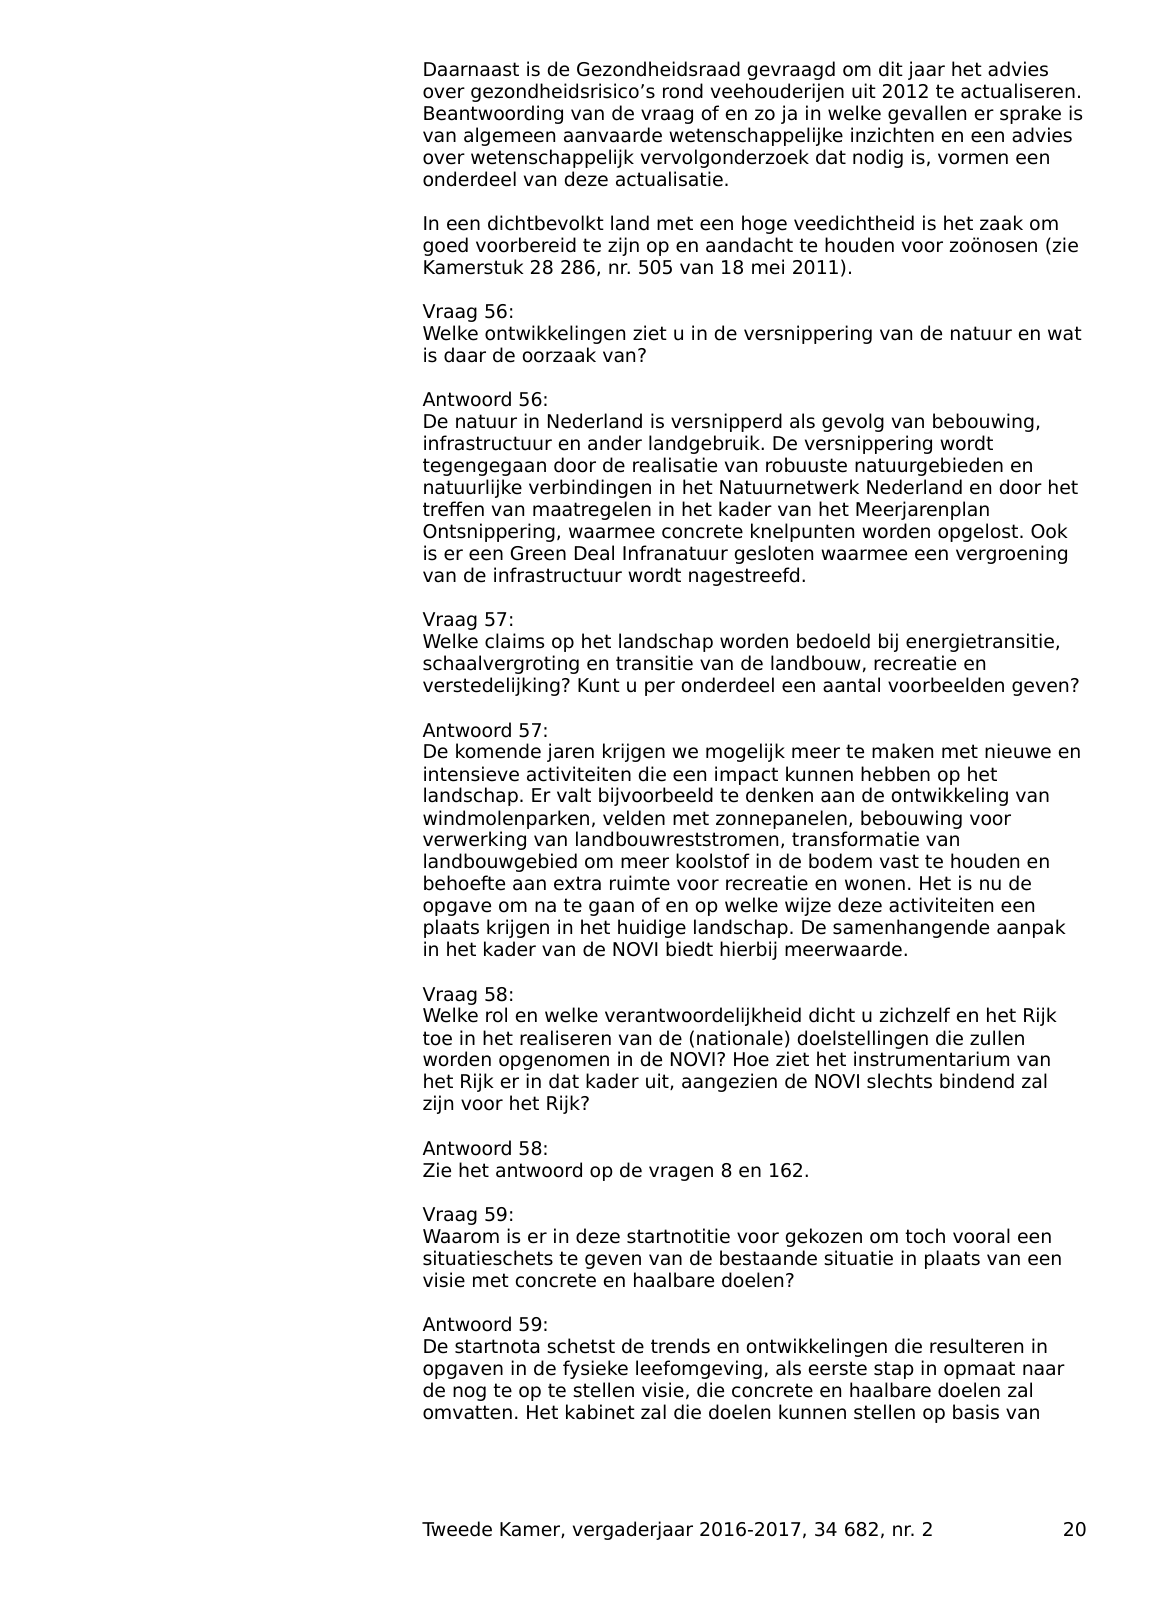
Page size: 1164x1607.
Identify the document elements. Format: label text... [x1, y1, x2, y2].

text Welke ontwikkelingen ziet u in de versnippering van de natuur en wat is daar de oorzaak van? [422, 323, 1087, 367]
text Welke claims op het landschap worden bedoeld bij energietransitie, schaalvergroting en transitie van de landbouw, recreatie en verstedelijking? Kunt u per onderdeel een aantal voorbeelden geven? [422, 631, 1087, 697]
text Antwoord 57: [422, 719, 1087, 741]
text Welke rol en welke verantwoordelijkheid dicht u zichzelf en het Rijk toe in het realiseren van de (nationale) doelstellingen die zullen worden opgenomen in de NOVI? Hoe ziet het instrumentarium van het Rijk er in dat kader uit, aangezien de NOVI slechts bindend zal zijn voor het Rijk? [422, 1005, 1087, 1115]
text De natuur in Nederland is versnipperd als gevolg van bebouwing, infrastructuur en ander landgebruik. De versnippering wordt tegengegaan door de realisatie van robuuste natuurgebieden en natuurlijke verbindingen in het Natuurnetwerk Nederland en door het treffen van maatregelen in het kader van het Meerjarenplan Ontsnippering, waarmee concrete knelpunten worden opgelost. Ook is er een Green Deal Infranatuur gesloten waarmee een vergroening van de infrastructuur wordt nagestreefd. [422, 411, 1087, 587]
text De komende jaren krijgen we mogelijk meer te maken met nieuwe en intensieve activiteiten die een impact kunnen hebben op het landschap. Er valt bijvoorbeeld te denken aan de ontwikkeling van windmolenparken, velden met zonnepanelen, bebouwing voor verwerking van landbouwreststromen, transformatie van landbouwgebied om meer koolstof in de bodem vast te houden en behoefte aan extra ruimte voor recreatie en wonen. Het is nu de opgave om na te gaan of en op welke wijze deze activiteiten een plaats krijgen in het huidige landschap. De samenhangende aanpak in het kader van de NOVI biedt hierbij meerwaarde. [422, 741, 1087, 961]
text In een dichtbevolkt land met een hoge veedichtheid is het zaak om goed voorbereid te zijn op en aandacht te houden voor zoönosen (zie Kamerstuk 28 286, nr. 505 van 18 mei 2011). [422, 213, 1087, 279]
text Vraag 56: [422, 301, 1087, 323]
text Vraag 57: [422, 609, 1087, 631]
text Zie het antwoord op de vragen 8 en 162. [422, 1159, 1087, 1181]
text De startnota schetst de trends en ontwikkelingen die resulteren in opgaven in de fysieke leefomgeving, als eerste stap in opmaat naar de nog te op te stellen visie, die concrete en haalbare doelen zal omvatten. Het kabinet zal die doelen kunnen stellen op basis van [422, 1336, 1087, 1424]
text Vraag 59: [422, 1204, 1087, 1226]
text Antwoord 56: [422, 389, 1087, 411]
text Vraag 58: [422, 983, 1087, 1005]
text Antwoord 59: [422, 1314, 1087, 1336]
text Waarom is er in deze startnotitie voor gekozen om toch vooral een situatieschets te geven van de bestaande situatie in plaats van een visie met concrete en haalbare doelen? [422, 1226, 1087, 1292]
text Daarnaast is de Gezondheidsraad gevraagd om dit jaar het advies over gezondheidsrisico’s rond veehouderijen uit 2012 te actualiseren. Beantwoording van de vraag of en zo ja in welke gevallen er sprake is van algemeen aanvaarde wetenschappelijke inzichten en een advies over wetenschappelijk vervolgonderzoek dat nodig is, vormen een onderdeel van deze actualisatie. [422, 59, 1087, 191]
text Antwoord 58: [422, 1137, 1087, 1159]
